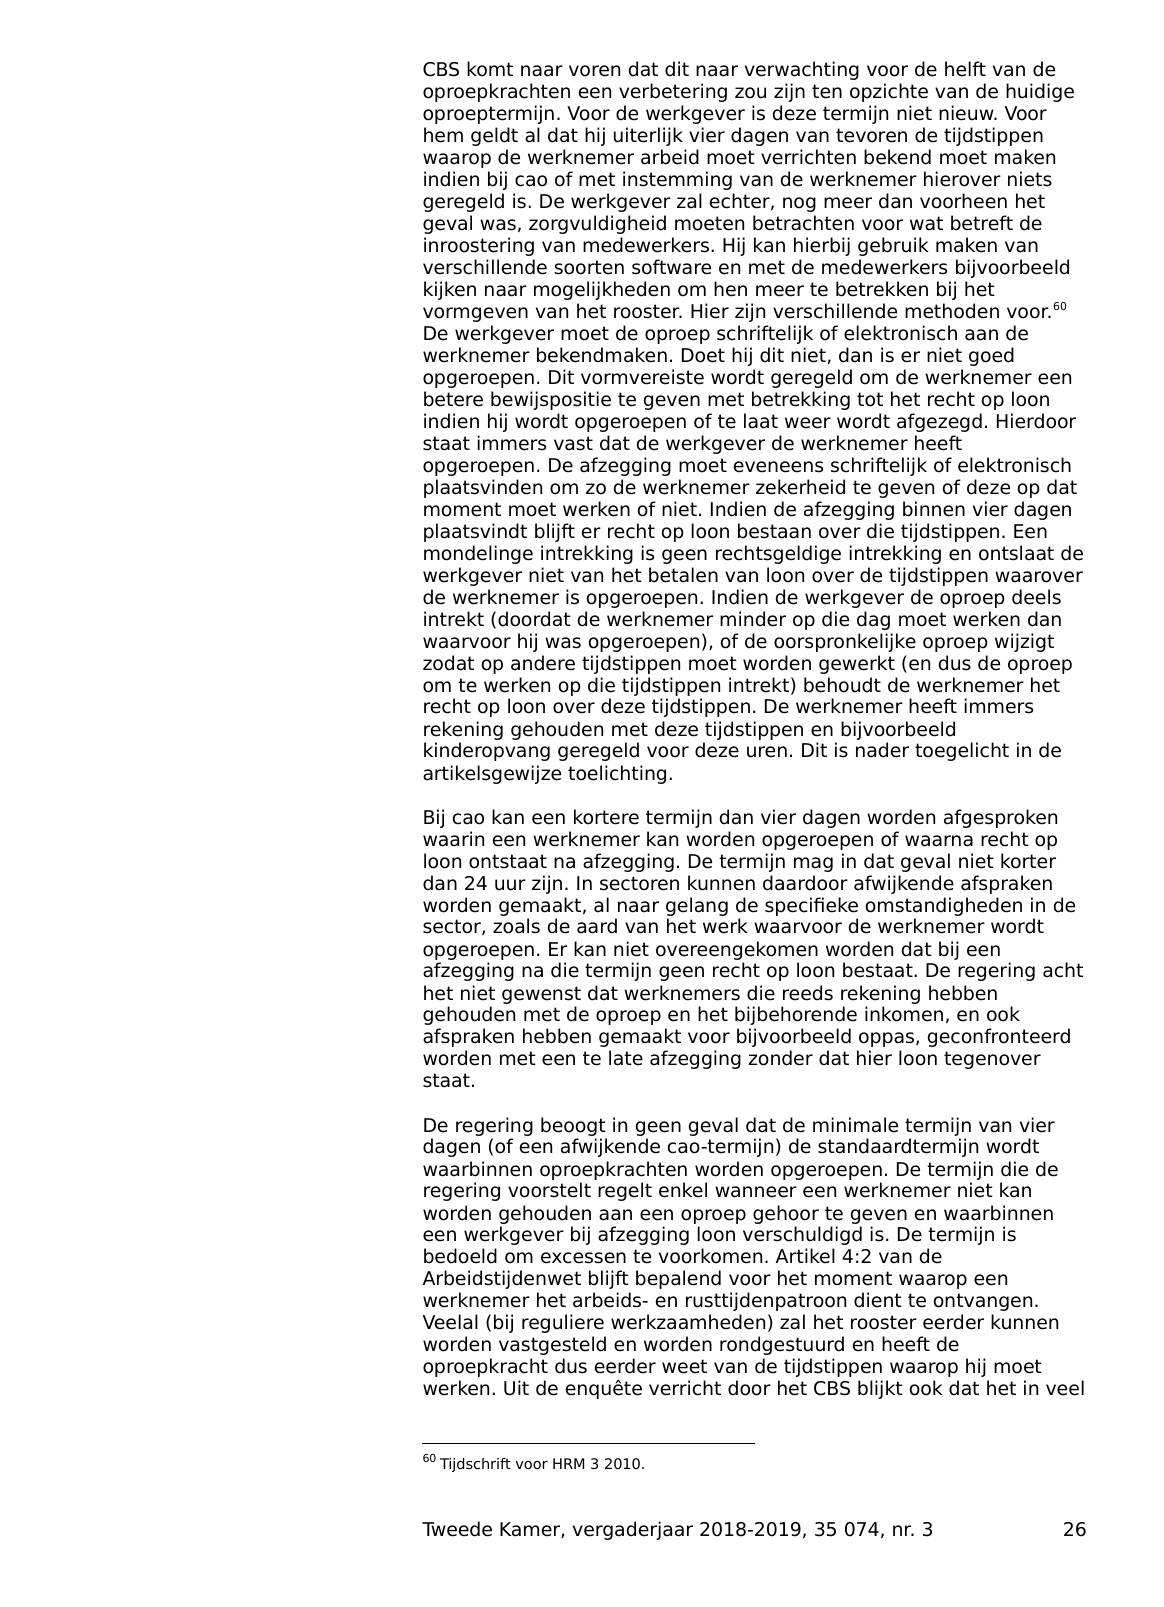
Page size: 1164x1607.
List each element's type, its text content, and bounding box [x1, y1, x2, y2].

text Tijdschrift voor HRM 3 2010. [422, 1452, 1087, 1474]
text CBS komt naar voren dat dit naar verwachting voor de helft van de oproepkrachten een verbetering zou zijn ten opzichte van de huidige oproeptermijn. Voor de werkgever is deze termijn niet nieuw. Voor hem geldt al dat hij uiterlijk vier dagen van tevoren de tijdstippen waarop de werknemer arbeid moet verrichten bekend moet maken indien bij cao of met instemming van de werknemer hierover niets geregeld is. De werkgever zal echter, nog meer dan voorheen het geval was, zorgvuldigheid moeten betrachten voor wat betreft de inroostering van medewerkers. Hij kan hierbij gebruik maken van verschillende soorten software en met de medewerkers bijvoorbeeld kijken naar mogelijkheden om hen meer te betrekken bij het vormgeven van het rooster. Hier zijn verschillende methoden voor. De werkgever moet de oproep schriftelijk of elektronisch aan de werknemer bekendmaken. Doet hij dit niet, dan is er niet goed opgeroepen. Dit vormvereiste wordt geregeld om de werknemer een betere bewijspositie te geven met betrekking tot het recht op loon indien hij wordt opgeroepen of te laat weer wordt afgezegd. Hierdoor staat immers vast dat de werkgever de werknemer heeft opgeroepen. De afzegging moet eveneens schriftelijk of elektronisch plaatsvinden om zo de werknemer zekerheid te geven of deze op dat moment moet werken of niet. Indien de afzegging binnen vier dagen plaatsvindt blijft er recht op loon bestaan over die tijdstippen. Een mondelinge intrekking is geen rechtsgeldige intrekking en ontslaat de werkgever niet van het betalen van loon over de tijdstippen waarover de werknemer is opgeroepen. Indien de werkgever de oproep deels intrekt (doordat de werknemer minder op die dag moet werken dan waarvoor hij was opgeroepen), of de oorspronkelijke oproep wijzigt zodat op andere tijdstippen moet worden gewerkt (en dus de oproep om te werken op die tijdstippen intrekt) behoudt de werknemer het recht op loon over deze tijdstippen. De werknemer heeft immers rekening gehouden met deze tijdstippen en bijvoorbeeld kinderopvang geregeld voor deze uren. Dit is nader toegelicht in de artikelsgewijze toelichting. [422, 59, 1087, 784]
text Bij cao kan een kortere termijn dan vier dagen worden afgesproken waarin een werknemer kan worden opgeroepen of waarna recht op loon ontstaat na afzegging. De termijn mag in dat geval niet korter dan 24 uur zijn. In sectoren kunnen daardoor afwijkende afspraken worden gemaakt, al naar gelang de specifieke omstandigheden in de sector, zoals de aard van het werk waarvoor de werknemer wordt opgeroepen. Er kan niet overeengekomen worden dat bij een afzegging na die termijn geen recht op loon bestaat. De regering acht het niet gewenst dat werknemers die reeds rekening hebben gehouden met de oproep en het bijbehorende inkomen, en ook afspraken hebben gemaakt voor bijvoorbeeld oppas, geconfronteerd worden met een te late afzegging zonder dat hier loon tegenover staat. [422, 807, 1087, 1092]
text De regering beoogt in geen geval dat de minimale termijn van vier dagen (of een afwijkende cao-termijn) de standaardtermijn wordt waarbinnen oproepkrachten worden opgeroepen. De termijn die de regering voorstelt regelt enkel wanneer een werknemer niet kan worden gehouden aan een oproep gehoor te geven en waarbinnen een werkgever bij afzegging loon verschuldigd is. De termijn is bedoeld om excessen te voorkomen. Artikel 4:2 van de Arbeidstijdenwet blijft bepalend voor het moment waarop een werknemer het arbeids- en rusttijdenpatroon dient te ontvangen. Veelal (bij reguliere werkzaamheden) zal het rooster eerder kunnen worden vastgesteld en worden rondgestuurd en heeft de oproepkracht dus eerder weet van de tijdstippen waarop hij moet werken. Uit de enquête verricht door het CBS blijkt ook dat het in veel [422, 1114, 1087, 1400]
